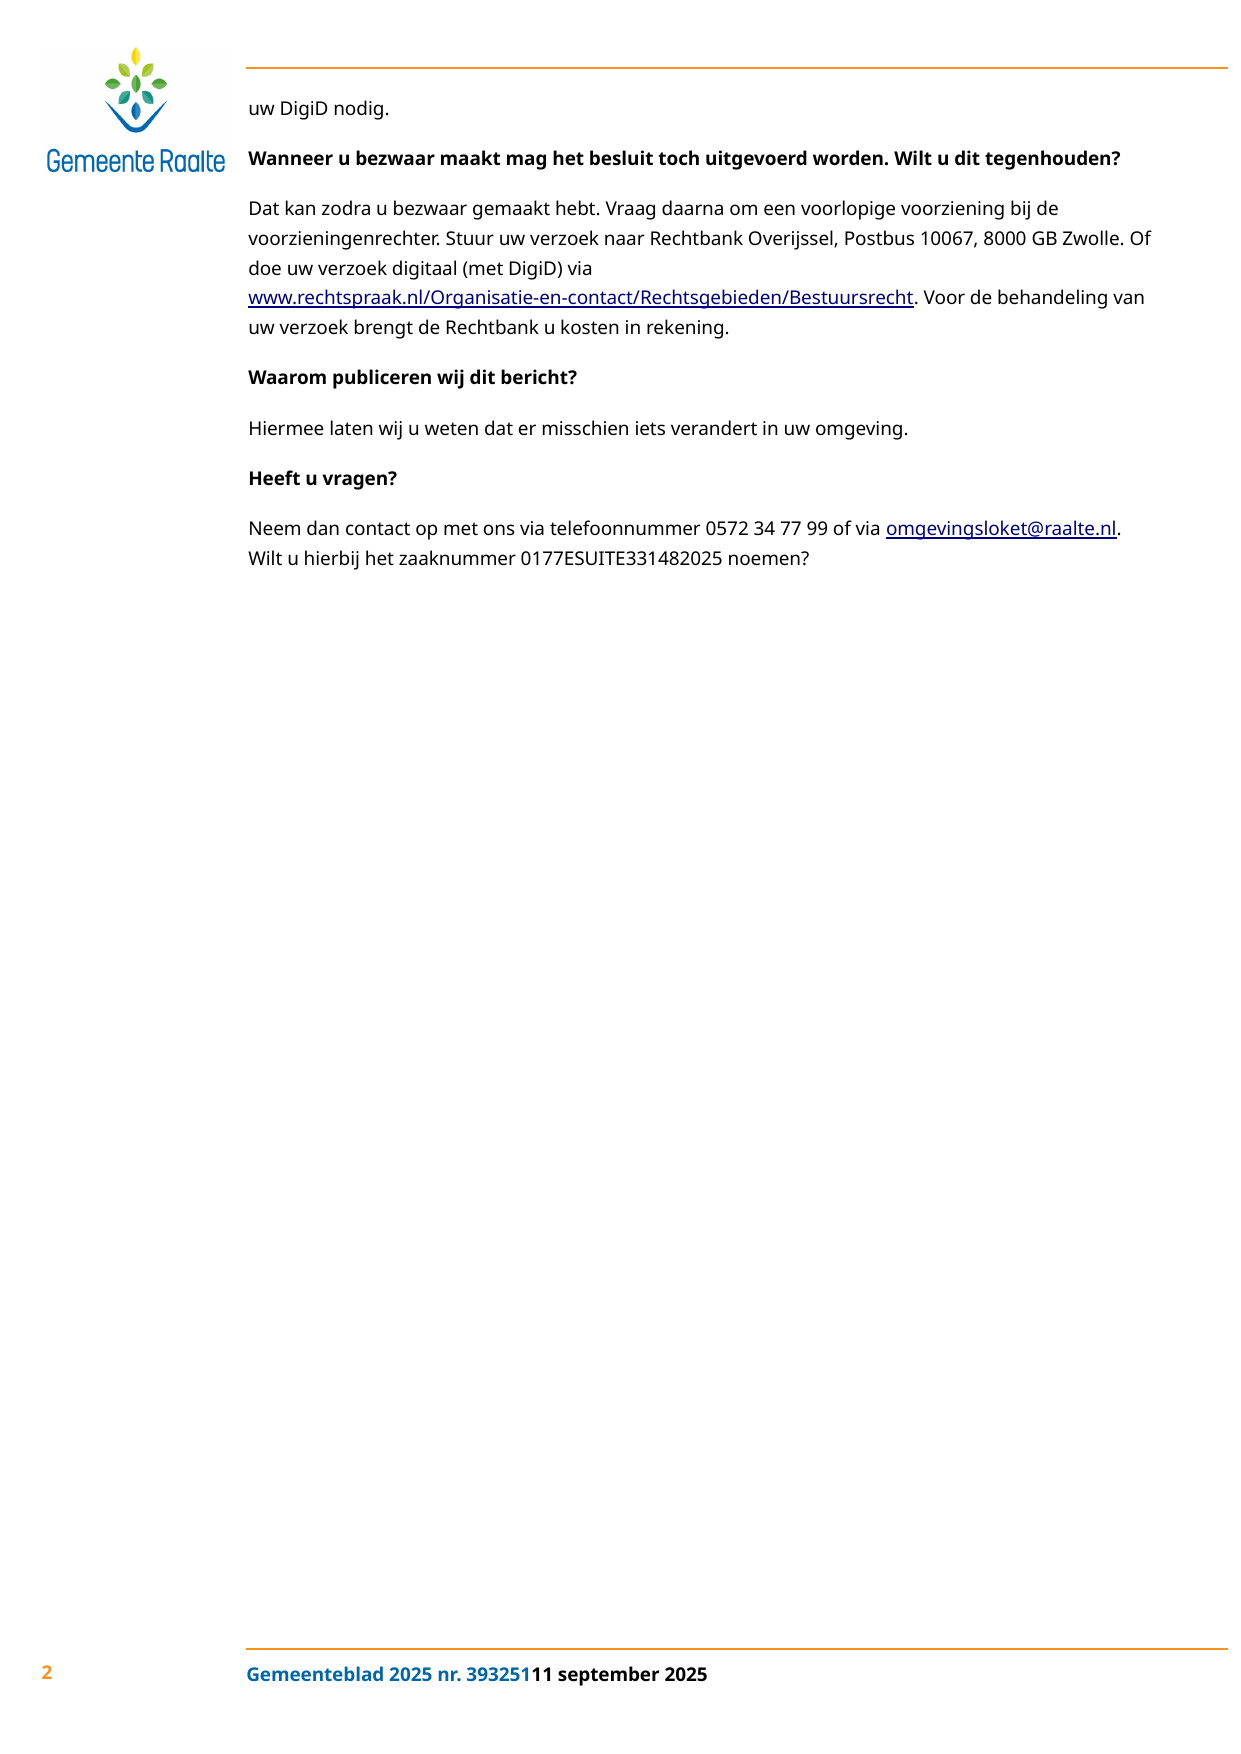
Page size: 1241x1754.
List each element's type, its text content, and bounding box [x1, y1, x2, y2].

text Heeft u vragen? [248, 465, 1152, 491]
text Hiermee laten wij u weten dat er misschien iets verandert in uw omgeving. [248, 415, 1152, 441]
text Waarom publiceren wij dit bericht? [248, 364, 1152, 390]
text Wanneer u bezwaar maakt mag het besluit toch uitgevoerd worden. Wilt u dit tegenhouden? [248, 145, 1152, 171]
text Dat kan zodra u bezwaar gemaakt hebt. Vraag daarna om een voorlopige voorziening bij de voorzieningenrechter. Stuur uw verzoek naar Rechtbank Overijssel, Postbus 10067, 8000 GB Zwolle. Of doe uw verzoek digitaal (met DigiD) via www.rechtspraak.nl/Organisatie-en-contact/Rechtsgebieden/Bestuursrecht. Voor de behandeling van uw verzoek brengt de Rechtbank u kosten in rekening. [248, 196, 1152, 340]
text Neem dan contact op met ons via telefoonnummer 0572 34 77 99 of via omgevingsloket@raalte.nl. Wilt u hierbij het zaaknummer 0177ESUITE331482025 noemen? [248, 516, 1152, 571]
text uw DigiD nodig. [248, 95, 1152, 121]
picture [41, 47, 231, 172]
